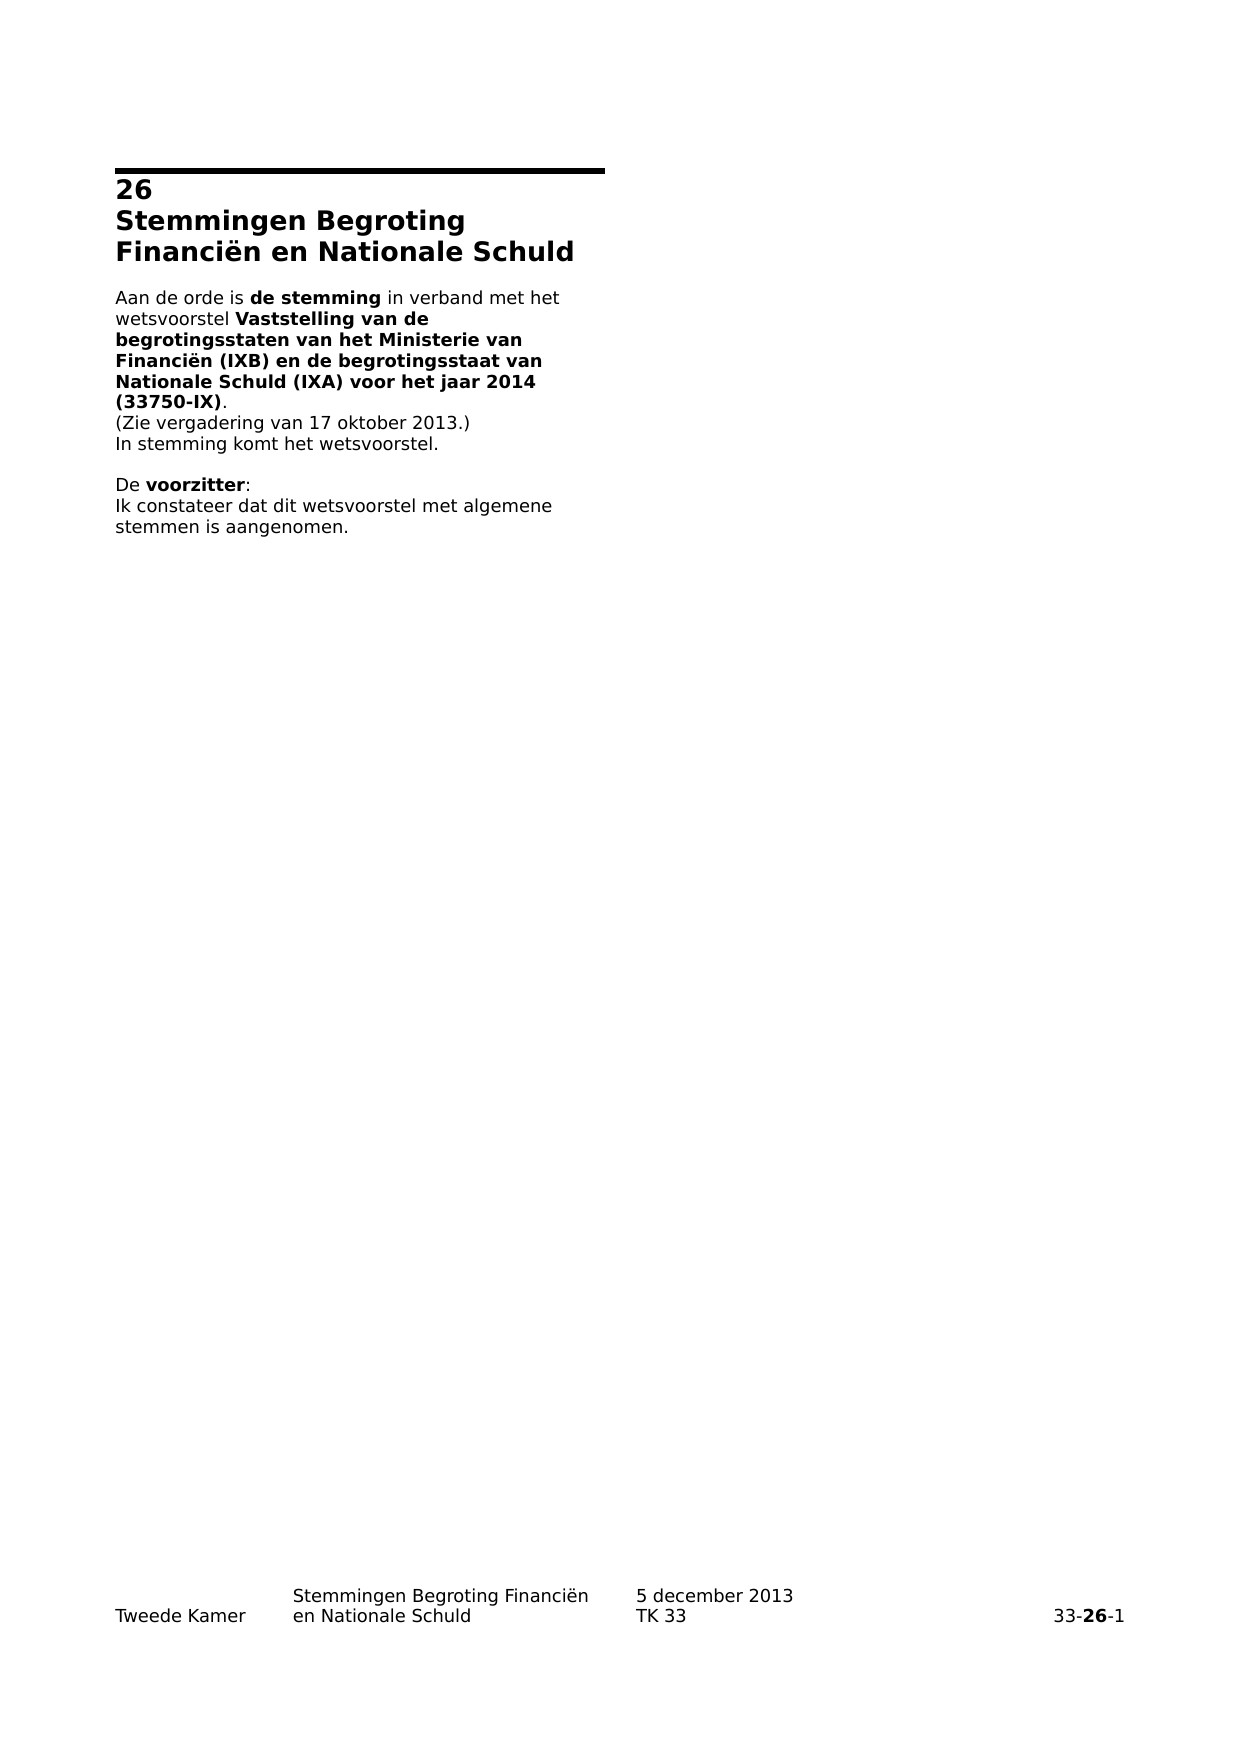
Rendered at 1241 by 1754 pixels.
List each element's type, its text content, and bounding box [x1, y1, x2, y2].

text (Zie vergadering van 17 oktober 2013.) [115, 413, 605, 434]
title 26 Stemmingen Begroting Financiën en Nationale Schuld [115, 174, 605, 268]
text De voorzitter: [115, 475, 605, 496]
text In stemming komt het wetsvoorstel. [115, 434, 605, 455]
text Aan de orde is de stemming in verband met het wetsvoorstel Vaststelling van de begrotingsstaten van het Ministerie van Financiën (IXB) en de begrotingsstaat van Nationale Schuld (IXA) voor het jaar 2014 (33750-IX). [115, 288, 605, 413]
text Ik constateer dat dit wetsvoorstel met algemene stemmen is aangenomen. [115, 496, 605, 537]
